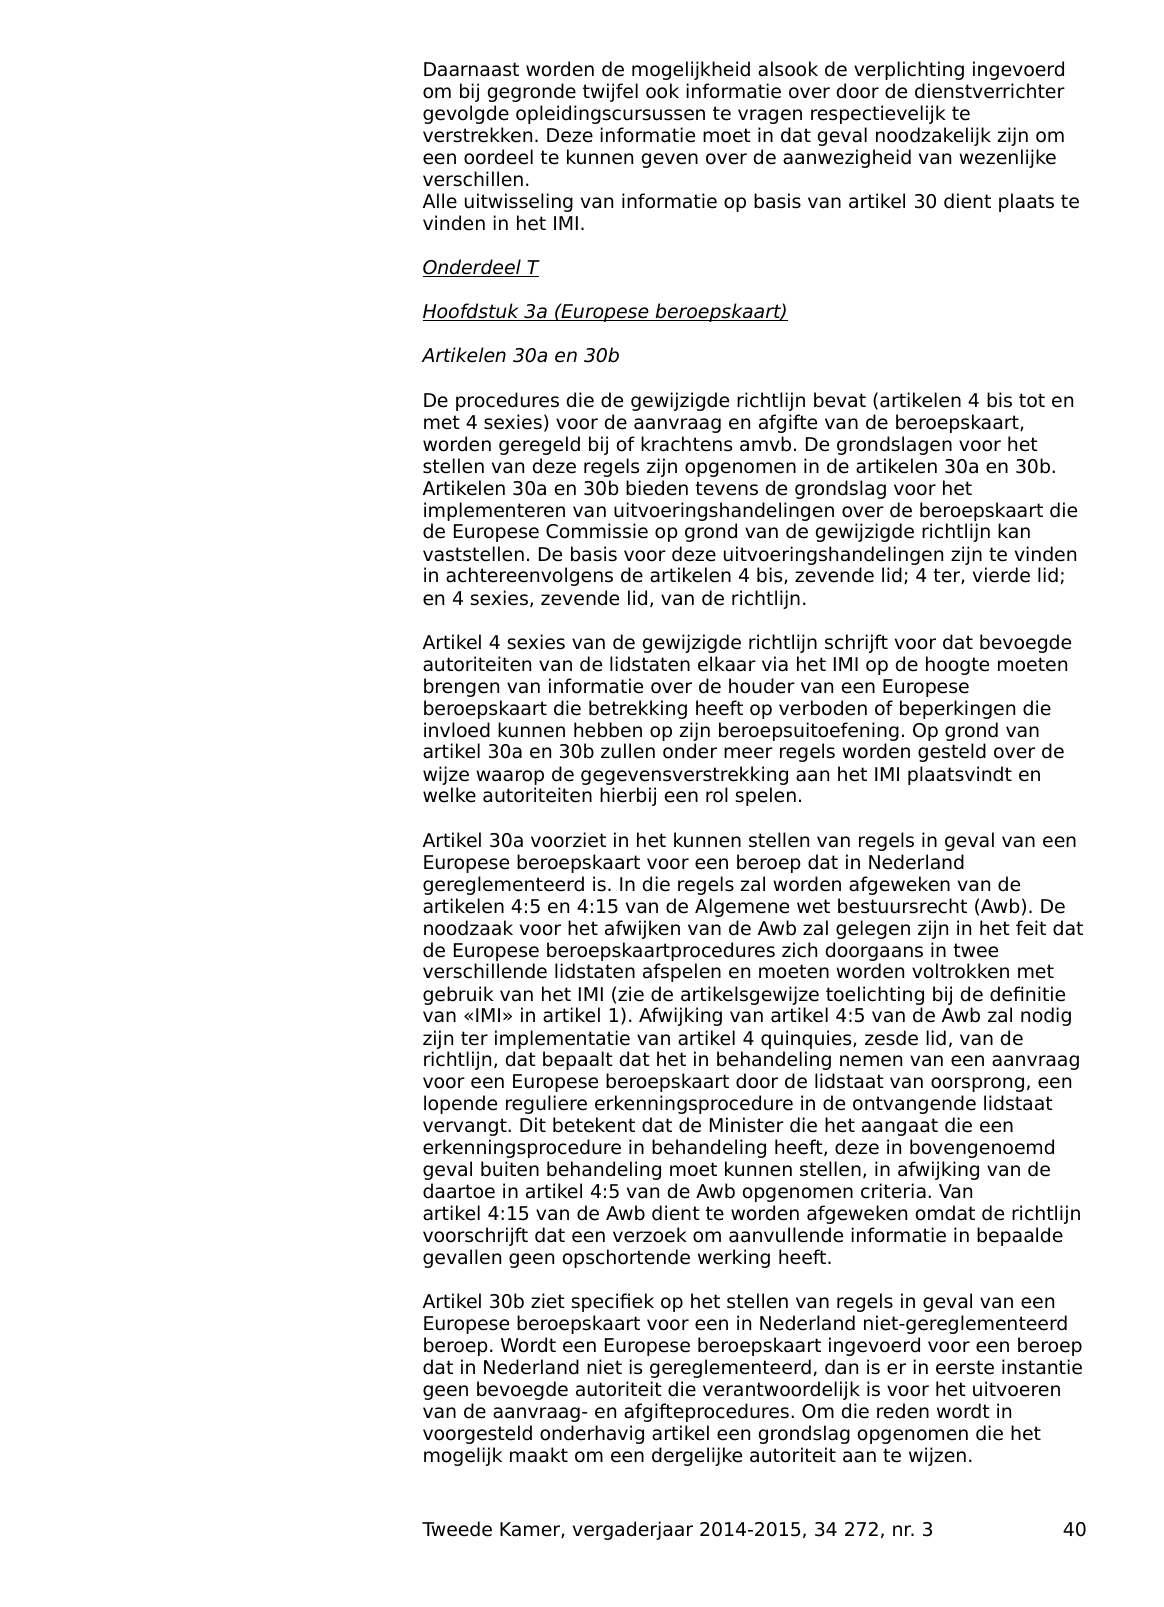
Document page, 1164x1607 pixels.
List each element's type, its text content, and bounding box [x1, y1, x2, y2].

text De procedures die de gewijzigde richtlijn bevat (artikelen 4 bis tot en met 4 sexies) voor de aanvraag en afgifte van de beroepskaart, worden geregeld bij of krachtens amvb. De grondslagen voor het stellen van deze regels zijn opgenomen in de artikelen 30a en 30b. Artikelen 30a en 30b bieden tevens de grondslag voor het implementeren van uitvoeringshandelingen over de beroepskaart die de Europese Commissie op grond van de gewijzigde richtlijn kan vaststellen. De basis voor deze uitvoeringshandelingen zijn te vinden in achtereenvolgens de artikelen 4 bis, zevende lid; 4 ter, vierde lid; en 4 sexies, zevende lid, van de richtlijn. [422, 389, 1087, 609]
subtitle Artikelen 30a en 30b [422, 345, 1087, 367]
subtitle Hoofdstuk 3a (Europese beroepskaart) [422, 301, 1087, 323]
text Artikel 30b ziet specifiek op het stellen van regels in geval van een Europese beroepskaart voor een in Nederland niet-gereglementeerd beroep. Wordt een Europese beroepskaart ingevoerd voor een beroep dat in Nederland niet is gereglementeerd, dan is er in eerste instantie geen bevoegde autoriteit die verantwoordelijk is voor het uitvoeren van de aanvraag- en afgifteprocedures. Om die reden wordt in voorgesteld onderhavig artikel een grondslag opgenomen die het mogelijk maakt om een dergelijke autoriteit aan te wijzen. [422, 1291, 1087, 1467]
text Daarnaast worden de mogelijkheid alsook de verplichting ingevoerd om bij gegronde twijfel ook informatie over door de dienstverrichter gevolgde opleidingscursussen te vragen respectievelijk te verstrekken. Deze informatie moet in dat geval noodzakelijk zijn om een oordeel te kunnen geven over de aanwezigheid van wezenlijke verschillen. [422, 59, 1087, 191]
text Alle uitwisseling van informatie op basis van artikel 30 dient plaats te vinden in het IMI. [422, 191, 1087, 235]
text Artikel 30a voorziet in het kunnen stellen van regels in geval van een Europese beroepskaart voor een beroep dat in Nederland gereglementeerd is. In die regels zal worden afgeweken van de artikelen 4:5 en 4:15 van de Algemene wet bestuursrecht (Awb). De noodzaak voor het afwijken van de Awb zal gelegen zijn in het feit dat de Europese beroepskaartprocedures zich doorgaans in twee verschillende lidstaten afspelen en moeten worden voltrokken met gebruik van het IMI (zie de artikelsgewijze toelichting bij de definitie van «IMI» in artikel 1). Afwijking van artikel 4:5 van de Awb zal nodig zijn ter implementatie van artikel 4 quinquies, zesde lid, van de richtlijn, dat bepaalt dat het in behandeling nemen van een aanvraag voor een Europese beroepskaart door de lidstaat van oorsprong, een lopende reguliere erkenningsprocedure in de ontvangende lidstaat vervangt. Dit betekent dat de Minister die het aangaat die een erkenningsprocedure in behandeling heeft, deze in bovengenoemd geval buiten behandeling moet kunnen stellen, in afwijking van de daartoe in artikel 4:5 van de Awb opgenomen criteria. Van artikel 4:15 van de Awb dient te worden afgeweken omdat de richtlijn voorschrijft dat een verzoek om aanvullende informatie in bepaalde gevallen geen opschortende werking heeft. [422, 829, 1087, 1269]
text Artikel 4 sexies van de gewijzigde richtlijn schrijft voor dat bevoegde autoriteiten van de lidstaten elkaar via het IMI op de hoogte moeten brengen van informatie over de houder van een Europese beroepskaart die betrekking heeft op verboden of beperkingen die invloed kunnen hebben op zijn beroepsuitoefening. Op grond van artikel 30a en 30b zullen onder meer regels worden gesteld over de wijze waarop de gegevensverstrekking aan het IMI plaatsvindt en welke autoriteiten hierbij een rol spelen. [422, 632, 1087, 807]
subtitle Onderdeel T [422, 257, 1087, 279]
